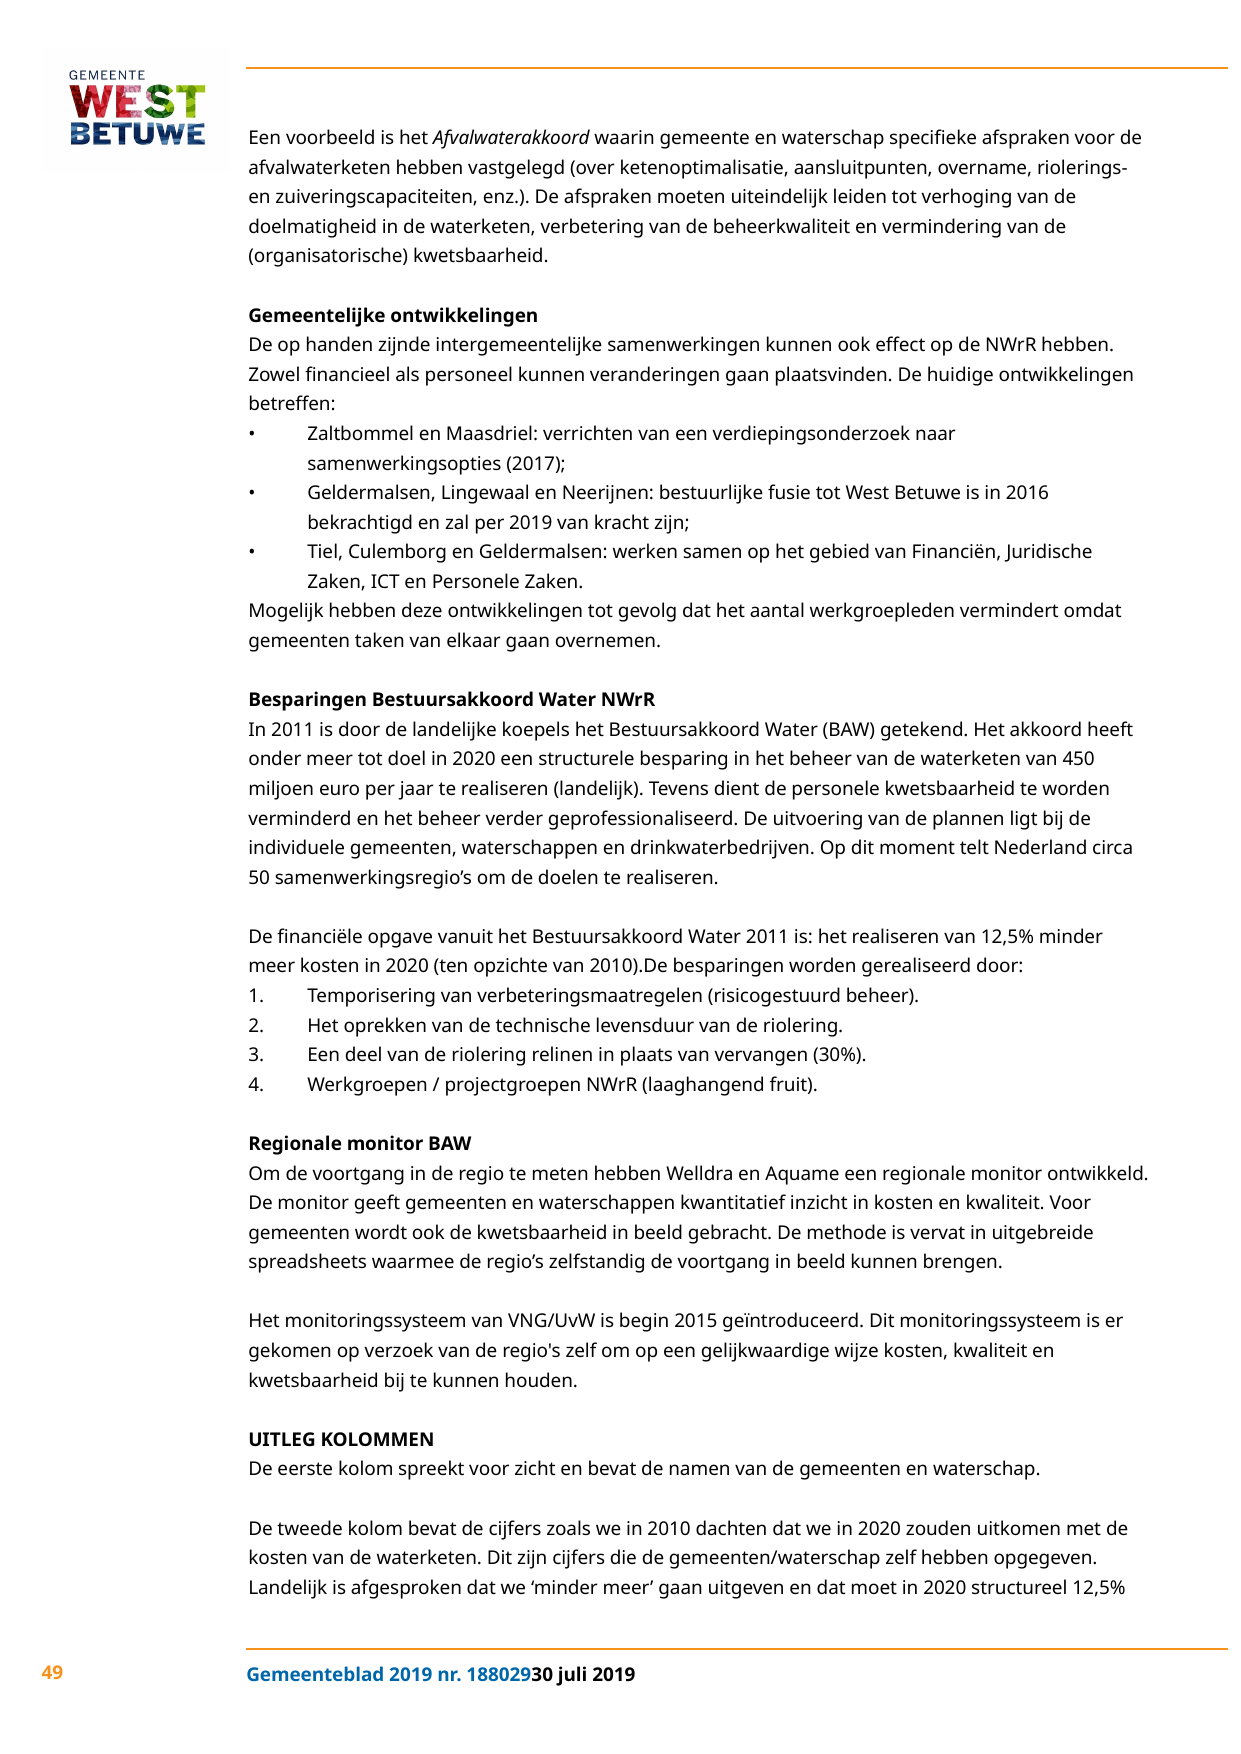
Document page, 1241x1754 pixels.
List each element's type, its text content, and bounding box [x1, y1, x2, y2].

list Zaltbommel en Maasdriel: verrichten van een verdiepingsonderzoek naar samenwerkingsopties (2017); [248, 420, 1152, 476]
text Regionale monitor BAW [248, 1130, 1152, 1156]
text Het monitoringssysteem van VNG/UvW is begin 2015 geïntroduceerd. Dit monitoringssysteem is er gekomen op verzoek van de regio's zelf om op een gelijkwaardige wijze kosten, kwaliteit en kwetsbaarheid bij te kunnen houden. [248, 1308, 1152, 1393]
text UITLEG KOLOMMEN [248, 1426, 1152, 1452]
picture [41, 47, 231, 172]
list Een deel van de riolering relinen in plaats van vervangen (30%). [248, 1041, 1152, 1067]
list Werkgroepen / projectgroepen NWrR (laaghangend fruit). [248, 1071, 1152, 1097]
list Tiel, Culemborg en Geldermalsen: werken samen op het gebied van Financiën, Juridische Zaken, ICT en Personele Zaken. [248, 538, 1152, 594]
list Het oprekken van de technische levensduur van de riolering. [248, 1012, 1152, 1038]
list Temporisering van verbeteringsmaatregelen (risicogestuurd beheer). [248, 982, 1152, 1008]
list Geldermalsen, Lingewaal en Neerijnen: bestuurlijke fusie tot West Betuwe is in 2016 bekrachtigd en zal per 2019 van kracht zijn; [248, 479, 1152, 535]
text Een voorbeeld is het Afvalwaterakkoord waarin gemeente en waterschap specifieke afspraken voor de afvalwaterketen hebben vastgelegd (over ketenoptimalisatie, aansluitpunten, overname, riolerings- en zuiveringscapaciteiten, enz.). De afspraken moeten uiteindelijk leiden tot verhoging van de doelmatigheid in de waterketen, verbetering van de beheerkwaliteit en vermindering van de (organisatorische) kwetsbaarheid. [248, 124, 1152, 268]
text De op handen zijnde intergemeentelijke samenwerkingen kunnen ook effect op de NWrR hebben. Zowel financieel als personeel kunnen veranderingen gaan plaatsvinden. De huidige ontwikkelingen betreffen: [248, 331, 1152, 416]
text In 2011 is door de landelijke koepels het Bestuursakkoord Water (BAW) getekend. Het akkoord heeft onder meer tot doel in 2020 een structurele besparing in het beheer van de waterketen van 450 miljoen euro per jaar te realiseren (landelijk). Tevens dient de personele kwetsbaarheid te worden verminderd en het beheer verder geprofessionaliseerd. De uitvoering van de plannen ligt bij de individuele gemeenten, waterschappen en drinkwaterbedrijven. Op dit moment telt Nederland circa 50 samenwerkingsregio’s om de doelen te realiseren. [248, 716, 1152, 890]
text De financiële opgave vanuit het Bestuursakkoord Water 2011 is: het realiseren van 12,5% minder meer kosten in 2020 (ten opzichte van 2010).De besparingen worden gerealiseerd door: [248, 923, 1152, 978]
text Om de voortgang in de regio te meten hebben Welldra en Aquame een regionale monitor ontwikkeld. De monitor geeft gemeenten en waterschappen kwantitatief inzicht in kosten en kwaliteit. Voor gemeenten wordt ook de kwetsbaarheid in beeld gebracht. De methode is vervat in uitgebreide spreadsheets waarmee de regio’s zelfstandig de voortgang in beeld kunnen brengen. [248, 1160, 1152, 1274]
text De eerste kolom spreekt voor zicht en bevat de namen van de gemeenten en waterschap. [248, 1456, 1152, 1481]
text Mogelijk hebben deze ontwikkelingen tot gevolg dat het aantal werkgroepleden vermindert omdat gemeenten taken van elkaar gaan overnemen. [248, 598, 1152, 653]
text Besparingen Bestuursakkoord Water NWrR [248, 686, 1152, 712]
text Gemeentelijke ontwikkelingen [248, 302, 1152, 328]
text De tweede kolom bevat de cijfers zoals we in 2010 dachten dat we in 2020 zouden uitkomen met de kosten van de waterketen. Dit zijn cijfers die de gemeenten/waterschap zelf hebben opgegeven. Landelijk is afgesproken dat we ‘minder meer’ gaan uitgeven en dat moet in 2020 structureel 12,5% [248, 1515, 1152, 1600]
